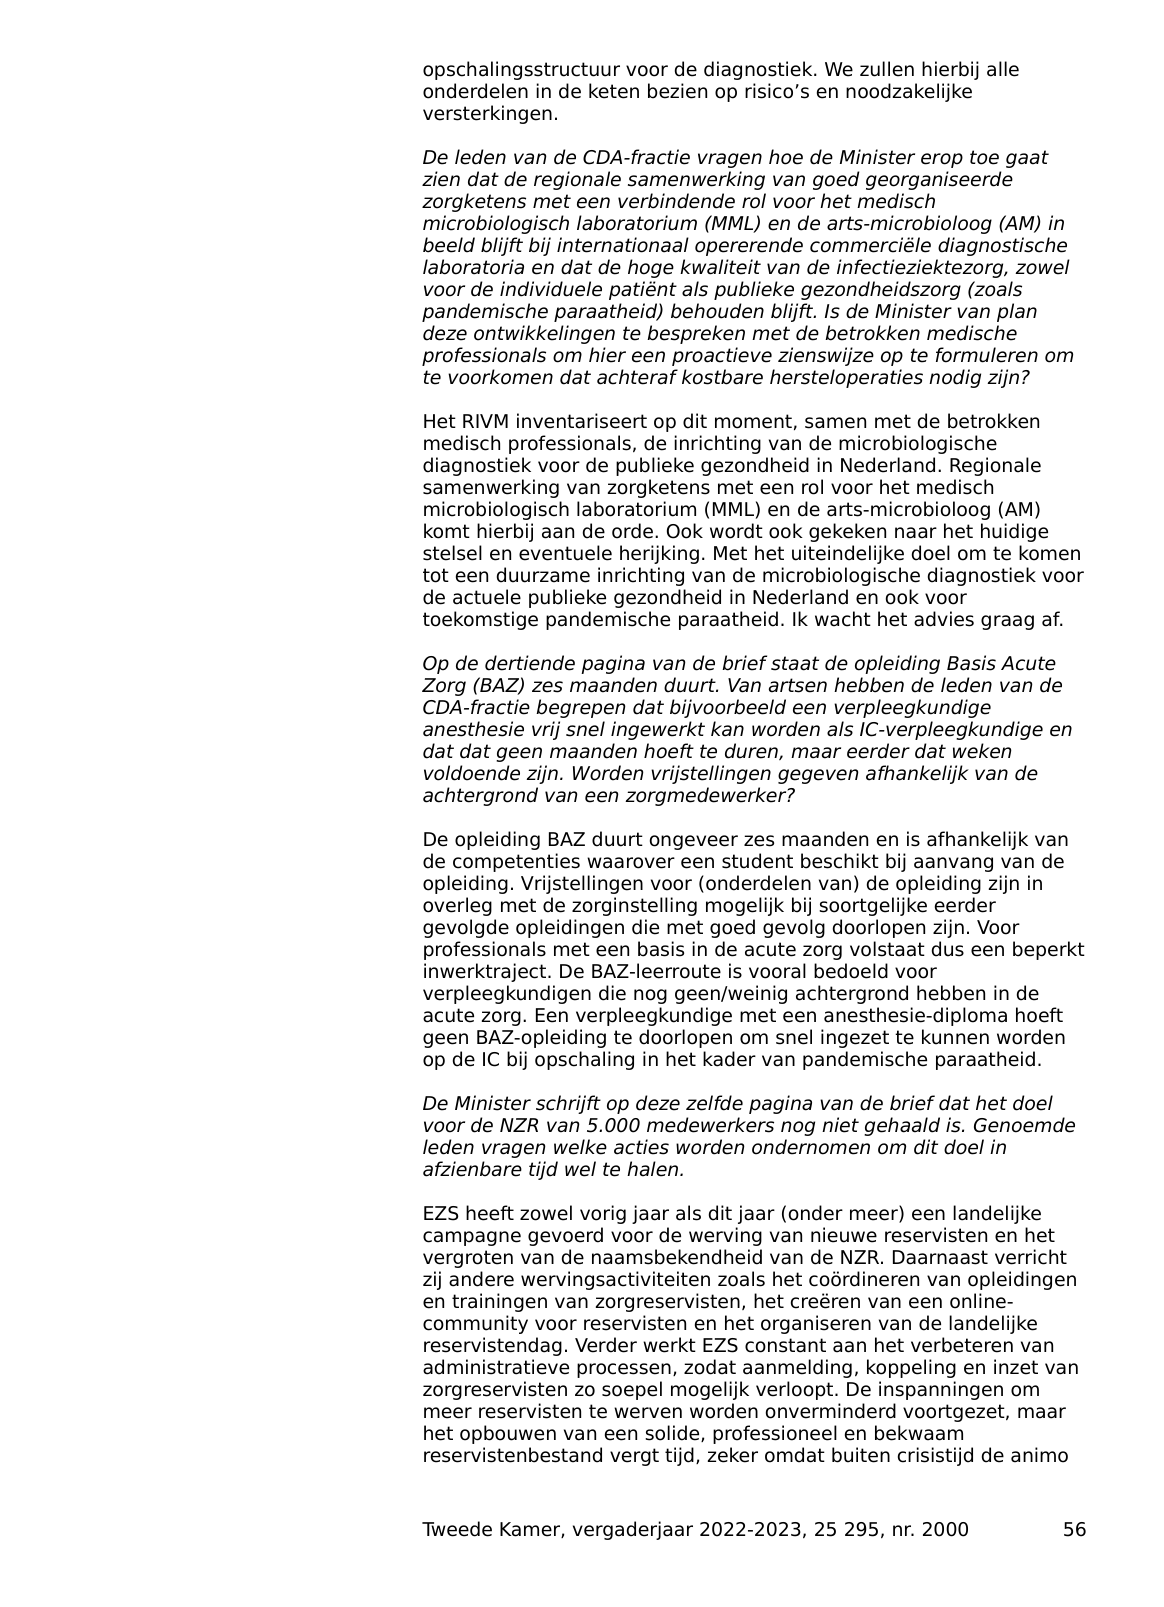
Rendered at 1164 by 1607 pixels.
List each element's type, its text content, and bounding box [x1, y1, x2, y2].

text De opleiding BAZ duurt ongeveer zes maanden en is afhankelijk van de competenties waarover een student beschikt bij aanvang van de opleiding. Vrijstellingen voor (onderdelen van) de opleiding zijn in overleg met de zorginstelling mogelijk bij soortgelijke eerder gevolgde opleidingen die met goed gevolg doorlopen zijn. Voor professionals met een basis in de acute zorg volstaat dus een beperkt inwerktraject. De BAZ-leerroute is vooral bedoeld voor verpleegkundigen die nog geen/weinig achtergrond hebben in de acute zorg. Een verpleegkundige met een anesthesie-diploma hoeft geen BAZ-opleiding te doorlopen om snel ingezet te kunnen worden op de IC bij opschaling in het kader van pandemische paraatheid. [422, 829, 1087, 1071]
text Op de dertiende pagina van de brief staat de opleiding Basis Acute Zorg (BAZ) zes maanden duurt. Van artsen hebben de leden van de CDA-fractie begrepen dat bijvoorbeeld een verpleegkundige anesthesie vrij snel ingewerkt kan worden als IC-verpleegkundige en dat dat geen maanden hoeft te duren, maar eerder dat weken voldoende zijn. Worden vrijstellingen gegeven afhankelijk van de achtergrond van een zorgmedewerker? [422, 653, 1087, 807]
text opschalingsstructuur voor de diagnostiek. We zullen hierbij alle onderdelen in de keten bezien op risico’s en noodzakelijke versterkingen. [422, 59, 1087, 125]
text De Minister schrijft op deze zelfde pagina van de brief dat het doel voor de NZR van 5.000 medewerkers nog niet gehaald is. Genoemde leden vragen welke acties worden ondernomen om dit doel in afzienbare tijd wel te halen. [422, 1093, 1087, 1181]
text Het RIVM inventariseert op dit moment, samen met de betrokken medisch professionals, de inrichting van de microbiologische diagnostiek voor de publieke gezondheid in Nederland. Regionale samenwerking van zorgketens met een rol voor het medisch microbiologisch laboratorium (MML) en de arts-microbioloog (AM) komt hierbij aan de orde. Ook wordt ook gekeken naar het huidige stelsel en eventuele herijking. Met het uiteindelijke doel om te komen tot een duurzame inrichting van de microbiologische diagnostiek voor de actuele publieke gezondheid in Nederland en ook voor toekomstige pandemische paraatheid. Ik wacht het advies graag af. [422, 411, 1087, 631]
text De leden van de CDA-fractie vragen hoe de Minister erop toe gaat zien dat de regionale samenwerking van goed georganiseerde zorgketens met een verbindende rol voor het medisch microbiologisch laboratorium (MML) en de arts-microbioloog (AM) in beeld blijft bij internationaal opererende commerciële diagnostische laboratoria en dat de hoge kwaliteit van de infectieziektezorg, zowel voor de individuele patiënt als publieke gezondheidszorg (zoals pandemische paraatheid) behouden blijft. Is de Minister van plan deze ontwikkelingen te bespreken met de betrokken medische professionals om hier een proactieve zienswijze op te formuleren om te voorkomen dat achteraf kostbare hersteloperaties nodig zijn? [422, 147, 1087, 389]
text EZS heeft zowel vorig jaar als dit jaar (onder meer) een landelijke campagne gevoerd voor de werving van nieuwe reservisten en het vergroten van de naamsbekendheid van de NZR. Daarnaast verricht zij andere wervingsactiviteiten zoals het coördineren van opleidingen en trainingen van zorgreservisten, het creëren van een online-community voor reservisten en het organiseren van de landelijke reservistendag. Verder werkt EZS constant aan het verbeteren van administratieve processen, zodat aanmelding, koppeling en inzet van zorgreservisten zo soepel mogelijk verloopt. De inspanningen om meer reservisten te werven worden onverminderd voortgezet, maar het opbouwen van een solide, professioneel en bekwaam reservistenbestand vergt tijd, zeker omdat buiten crisistijd de animo [422, 1203, 1087, 1467]
